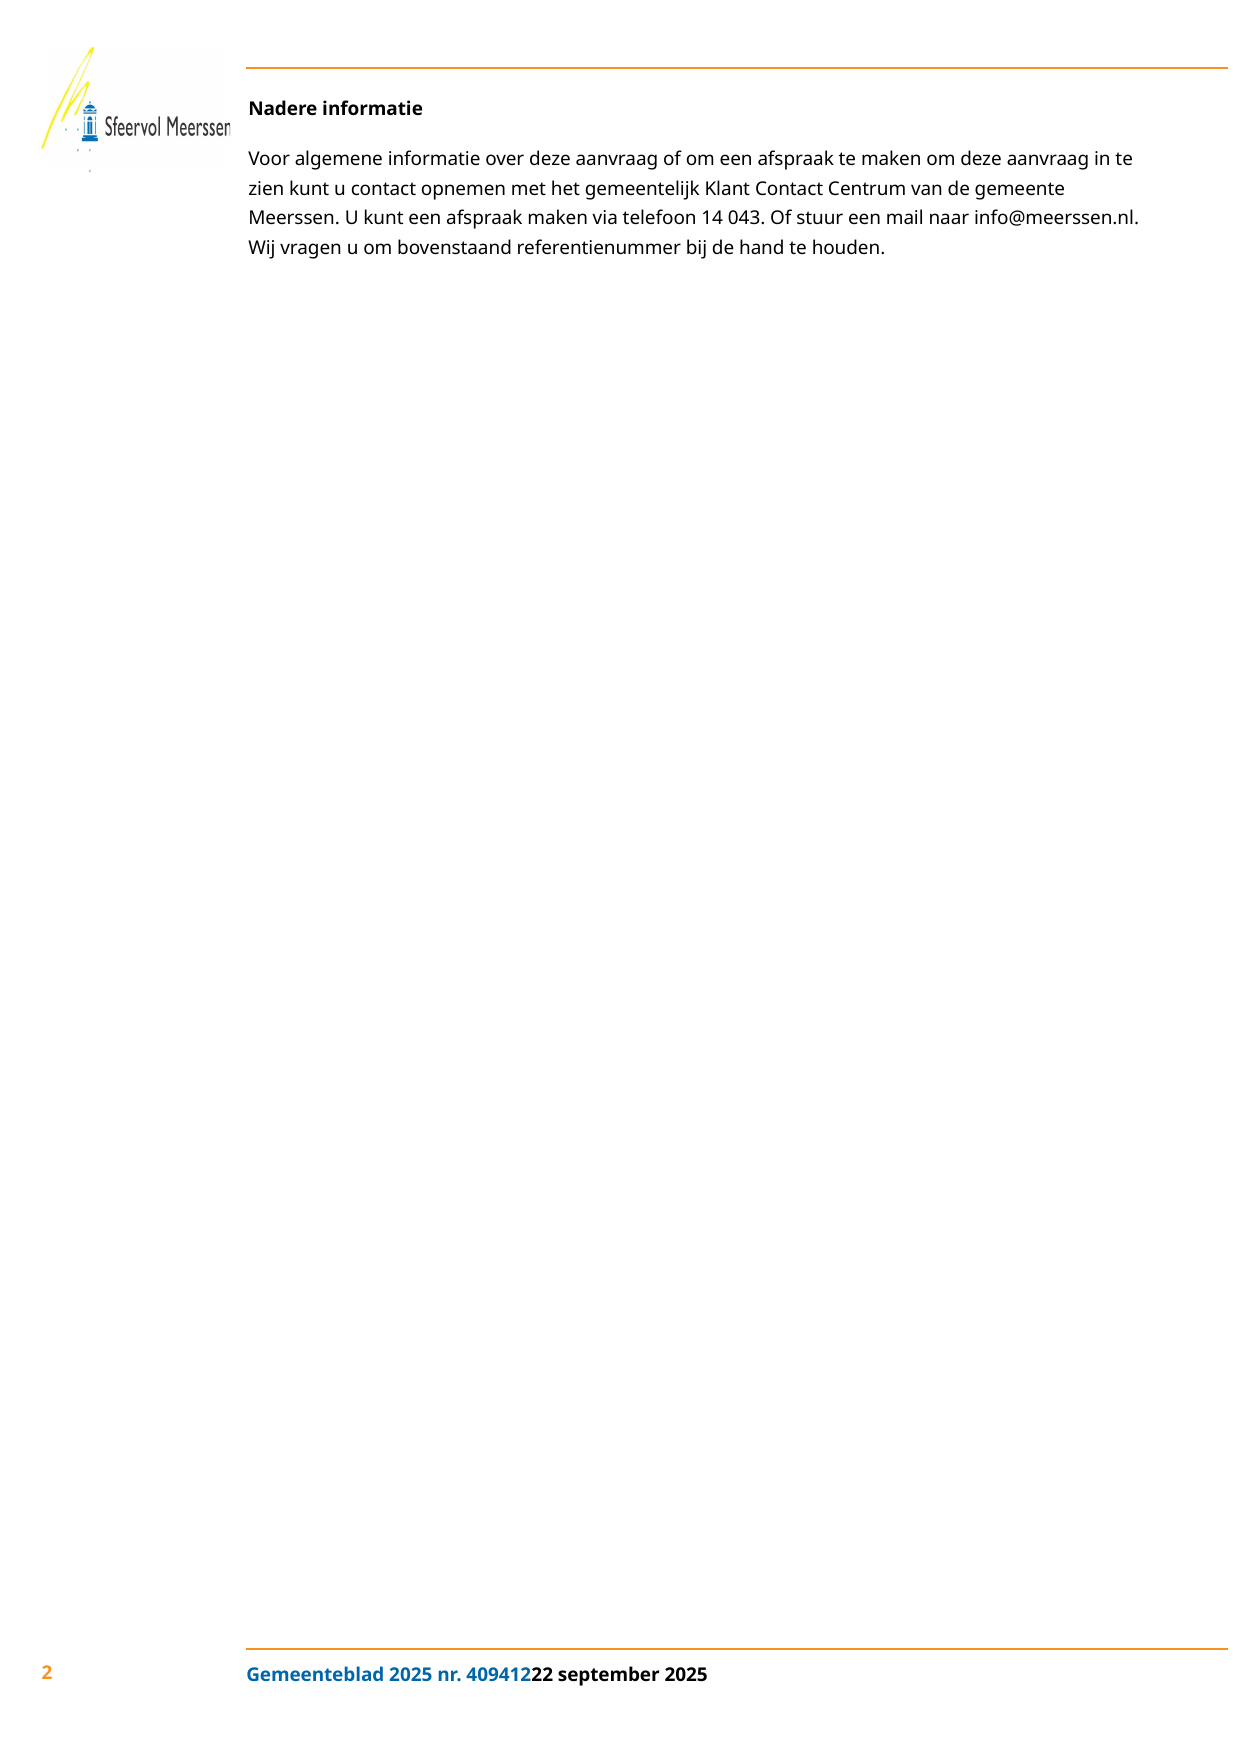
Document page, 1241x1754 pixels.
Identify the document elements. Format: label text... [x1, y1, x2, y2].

text Voor algemene informatie over deze aanvraag of om een afspraak te maken om deze aanvraag in te zien kunt u contact opnemen met het gemeentelijk Klant Contact Centrum van de gemeente Meerssen. U kunt een afspraak maken via telefoon 14 043. Of stuur een mail naar info@meerssen.nl. Wij vragen u om bovenstaand referentienummer bij de hand te houden. [248, 145, 1152, 260]
text Nadere informatie [248, 95, 1152, 121]
picture [41, 47, 231, 172]
